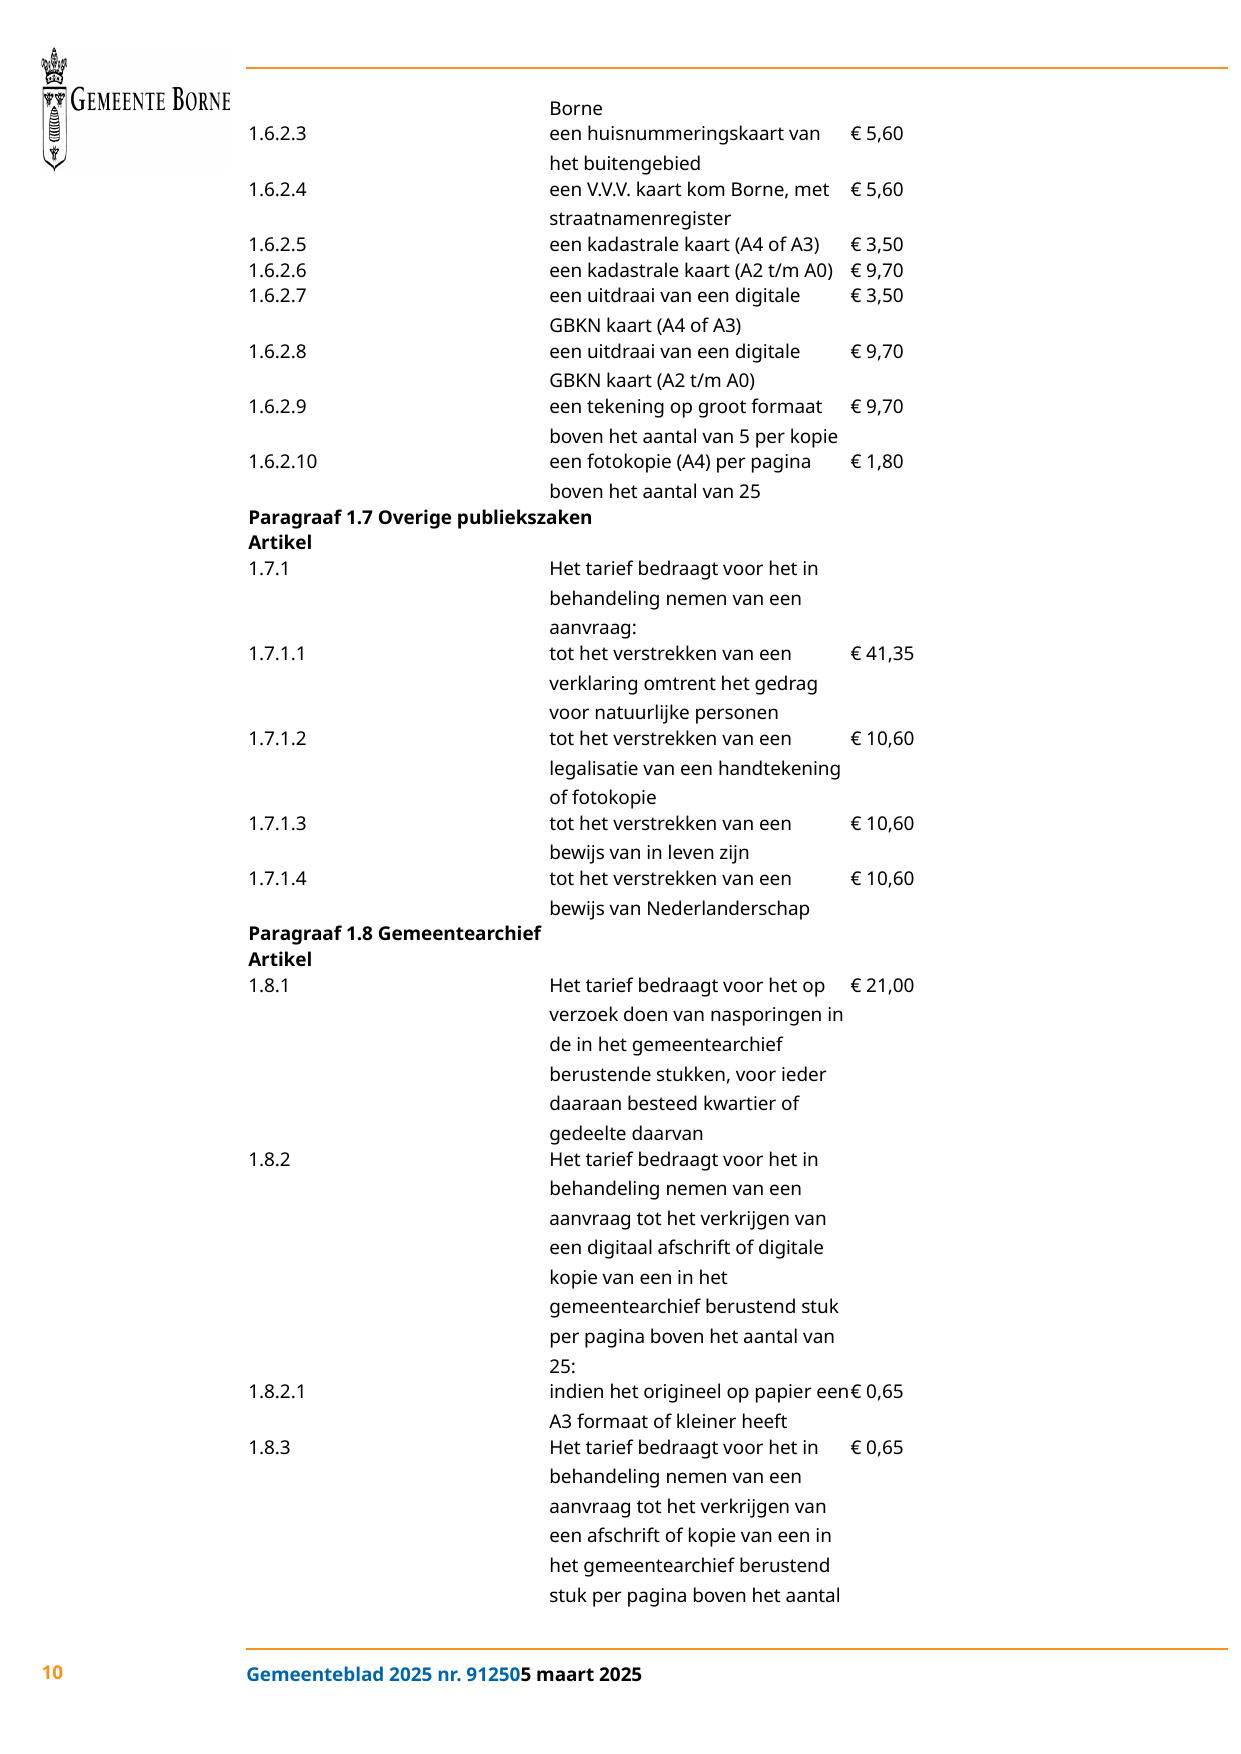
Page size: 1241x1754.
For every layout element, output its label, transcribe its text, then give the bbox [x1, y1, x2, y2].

table_cell een kadastrale kaart (A2 t/m A0) [549, 257, 850, 283]
table_cell € 9,70 [850, 393, 1152, 448]
table_cell 1.7.1.3 [248, 810, 549, 865]
table_cell tot het verstrekken van een bewijs van Nederlanderschap [549, 865, 850, 921]
table_cell € 3,50 [850, 283, 1152, 338]
table_cell € 41,35 [850, 640, 1152, 725]
table_cell 1.6.2.8 [248, 338, 549, 393]
table_cell Artikel [248, 530, 850, 555]
table_cell Paragraaf 1.7 Overige publiekszaken [248, 504, 850, 529]
table_cell € 21,00 [850, 972, 1152, 1146]
table_cell 1.7.1 [248, 555, 549, 640]
table_cell € 9,70 [850, 338, 1152, 393]
table_cell 1.8.1 [248, 972, 549, 1146]
table_cell € 5,60 [850, 176, 1152, 231]
picture [41, 47, 231, 172]
table_cell 1.8.2.1 [248, 1379, 549, 1434]
table_cell € 1,80 [850, 449, 1152, 504]
table_cell een uitdraai van een digitale GBKN kaart (A4 of A3) [549, 283, 850, 338]
table_cell een V.V.V. kaart kom Borne, met straatnamenregister [549, 176, 850, 231]
table_cell tot het verstrekken van een legalisatie van een handtekening of fotokopie [549, 725, 850, 810]
table_cell Het tarief bedraagt voor het op verzoek doen van nasporingen in de in het gemeentearchief berustende stukken, voor ieder daaraan besteed kwartier of gedeelte daarvan [549, 972, 850, 1146]
table_cell Het tarief bedraagt voor het in behandeling nemen van een aanvraag tot het verkrijgen van een digitaal afschrift of digitale kopie van een in het gemeentearchief berustend stuk per pagina boven het aantal van 25: [549, 1146, 850, 1378]
table_cell € 10,60 [850, 725, 1152, 810]
table_cell 1.7.1.4 [248, 865, 549, 921]
table_cell 1.7.1.2 [248, 725, 549, 810]
table_cell € 0,65 [850, 1434, 1152, 1607]
table_cell 1.6.2.7 [248, 283, 549, 338]
table_cell [248, 95, 549, 121]
table_cell Borne [549, 95, 850, 121]
table_cell € 0,65 [850, 1379, 1152, 1434]
table_cell Het tarief bedraagt voor het in behandeling nemen van een aanvraag: [549, 555, 850, 640]
table_cell € 10,60 [850, 810, 1152, 865]
table_cell € 5,60 [850, 121, 1152, 176]
table_cell een uitdraai van een digitale GBKN kaart (A2 t/m A0) [549, 338, 850, 393]
table_cell een fotokopie (A4) per pagina boven het aantal van 25 [549, 449, 850, 504]
table_cell [850, 921, 1152, 946]
table_cell 1.6.2.5 [248, 231, 549, 257]
table_cell 1.8.3 [248, 1434, 549, 1607]
table_cell € 9,70 [850, 257, 1152, 283]
table_cell 1.6.2.9 [248, 393, 549, 448]
table_cell 1.6.2.10 [248, 449, 549, 504]
table_cell 1.6.2.6 [248, 257, 549, 283]
table_cell 1.8.2 [248, 1146, 549, 1378]
table_cell € 10,60 [850, 865, 1152, 921]
table_cell een kadastrale kaart (A4 of A3) [549, 231, 850, 257]
table_cell € 3,50 [850, 231, 1152, 257]
table_cell een tekening op groot formaat boven het aantal van 5 per kopie [549, 393, 850, 448]
table_cell [850, 1146, 1152, 1378]
table_cell [850, 555, 1152, 640]
table_cell Paragraaf 1.8 Gemeentearchief [248, 921, 850, 946]
table_cell [850, 504, 1152, 529]
table_cell [850, 530, 1152, 555]
table_cell een huisnummeringskaart van het buitengebied [549, 121, 850, 176]
table_cell tot het verstrekken van een verklaring omtrent het gedrag voor natuurlijke personen [549, 640, 850, 725]
table_cell [850, 95, 1152, 121]
table_cell [850, 946, 1152, 972]
table_cell tot het verstrekken van een bewijs van in leven zijn [549, 810, 850, 865]
table_cell Het tarief bedraagt voor het in behandeling nemen van een aanvraag tot het verkrijgen van een afschrift of kopie van een in het gemeentearchief berustend stuk per pagina boven het aantal [549, 1434, 850, 1607]
table_cell indien het origineel op papier een A3 formaat of kleiner heeft [549, 1379, 850, 1434]
table_cell Artikel [248, 946, 850, 972]
table_cell 1.6.2.3 [248, 121, 549, 176]
table_cell 1.6.2.4 [248, 176, 549, 231]
table_cell 1.7.1.1 [248, 640, 549, 725]
